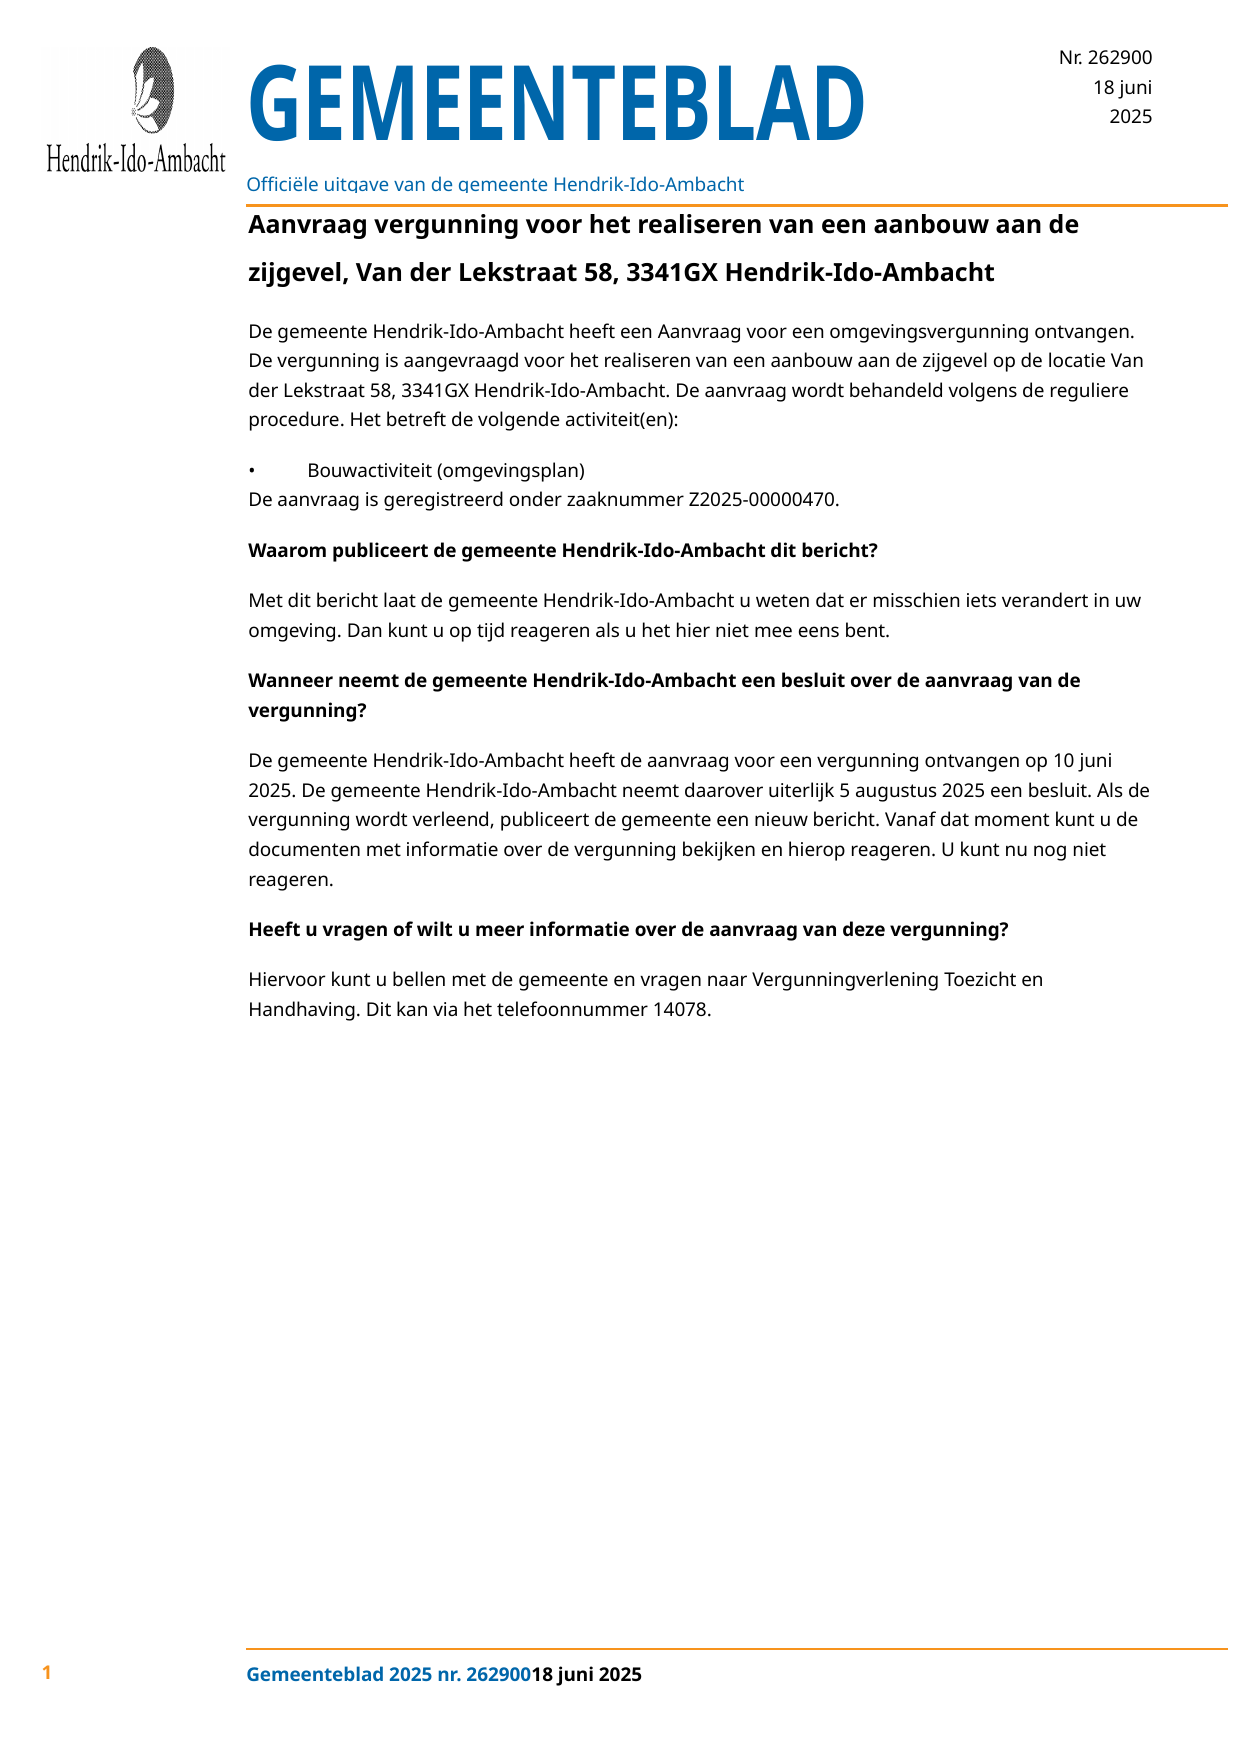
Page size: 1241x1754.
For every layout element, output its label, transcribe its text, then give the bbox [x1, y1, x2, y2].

picture [41, 47, 231, 172]
text De gemeente Hendrik-Ido-Ambacht heeft de aanvraag voor een vergunning ontvangen op 10 juni 2025. De gemeente Hendrik-Ido-Ambacht neemt daarover uiterlijk 5 augustus 2025 een besluit. Als de vergunning wordt verleend, publiceert de gemeente een nieuw bericht. Vanaf dat moment kunt u de documenten met informatie over de vergunning bekijken en hierop reageren. U kunt nu nog niet reageren. [248, 747, 1152, 892]
text Met dit bericht laat de gemeente Hendrik-Ido-Ambacht u weten dat er misschien iets verandert in uw omgeving. Dan kunt u op tijd reageren als u het hier niet mee eens bent. [248, 587, 1152, 643]
text Waarom publiceert de gemeente Hendrik-Ido-Ambacht dit bericht? [248, 537, 1152, 563]
text Heeft u vragen of wilt u meer informatie over de aanvraag van deze vergunning? [248, 916, 1152, 942]
text Wanneer neemt de gemeente Hendrik-Ido-Ambacht een besluit over de aanvraag van de vergunning? [248, 667, 1152, 723]
list Bouwactiviteit (omgevingsplan) [248, 457, 1152, 483]
text Hiervoor kunt u bellen met de gemeente en vragen naar Vergunningverlening Toezicht en Handhaving. Dit kan via het telefoonnummer 14078. [248, 967, 1152, 1022]
text De aanvraag is geregistreerd onder zaaknummer Z2025-00000470. [248, 487, 1152, 512]
text Aanvraag vergunning voor het realiseren van een aanbouw aan de zijgevel, Van der Lekstraat 58, 3341GX Hendrik-Ido-Ambacht [248, 207, 1152, 288]
text De gemeente Hendrik-Ido-Ambacht heeft een Aanvraag voor een omgevingsvergunning ontvangen. De vergunning is aangevraagd voor het realiseren van een aanbouw aan de zijgevel op de locatie Van der Lekstraat 58, 3341GX Hendrik-Ido-Ambacht. De aanvraag wordt behandeld volgens de reguliere procedure. Het betreft de volgende activiteit(en): [248, 318, 1152, 432]
